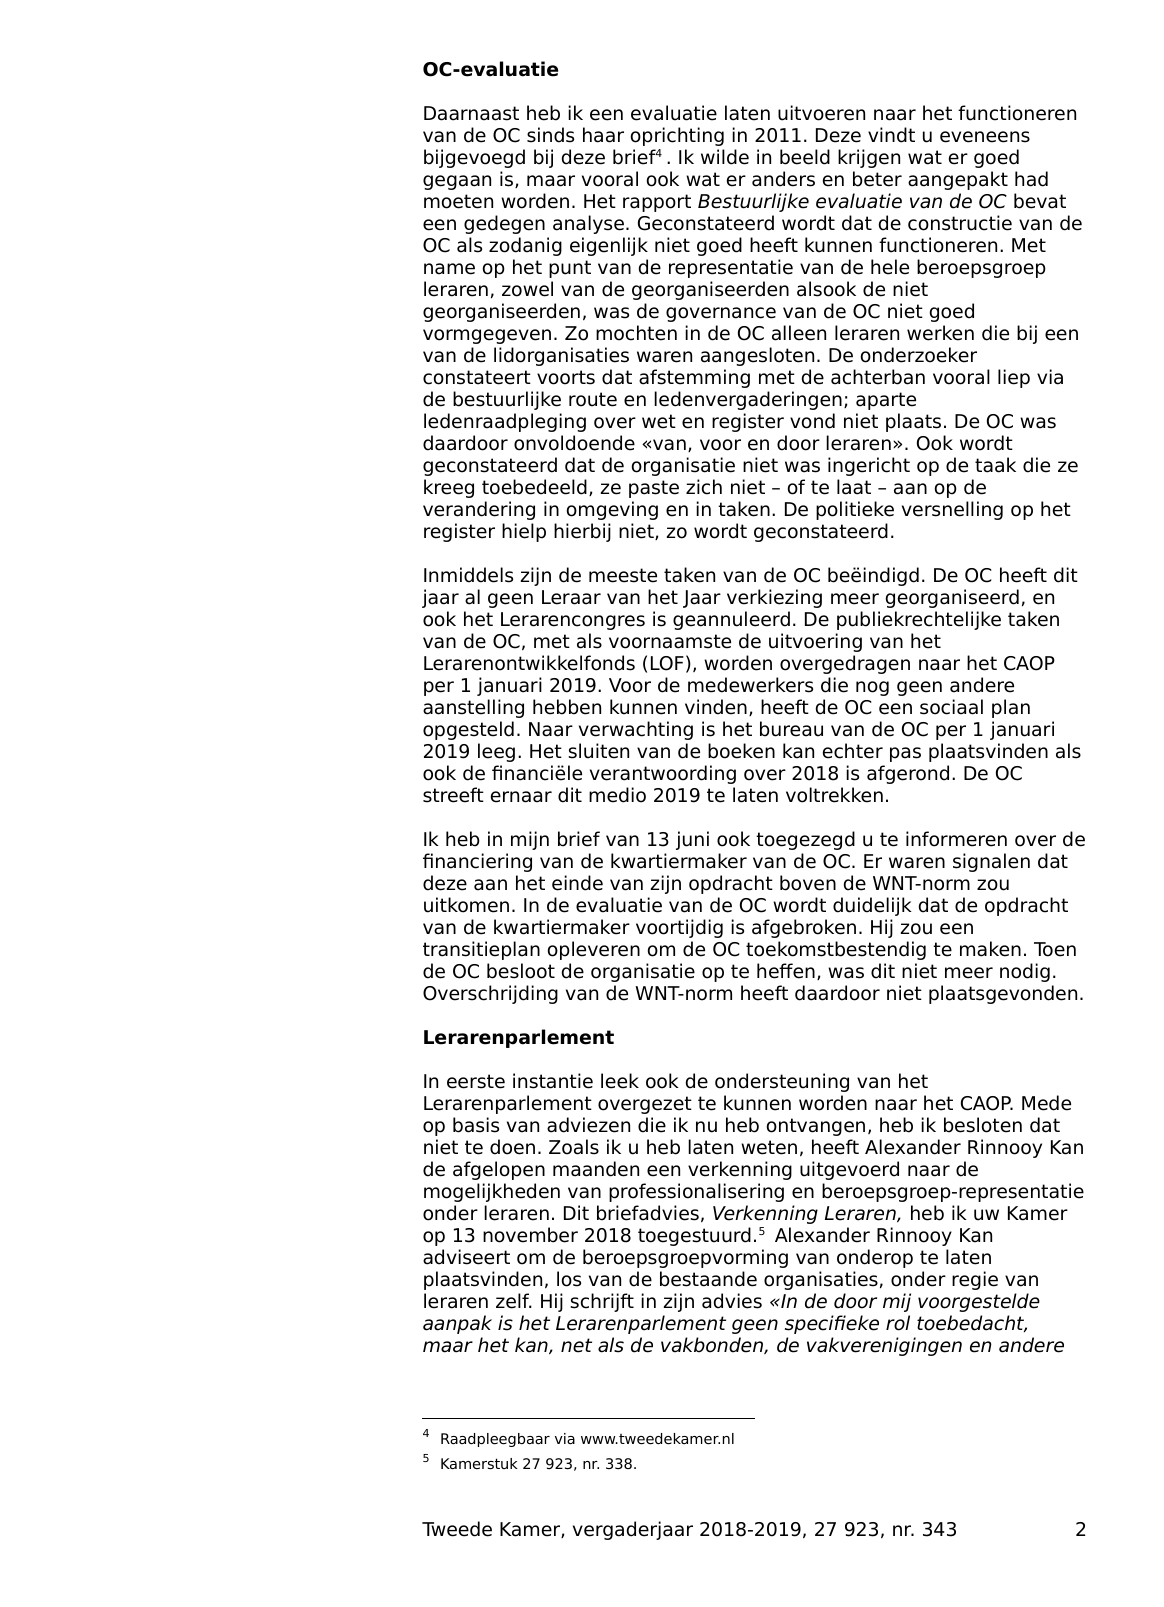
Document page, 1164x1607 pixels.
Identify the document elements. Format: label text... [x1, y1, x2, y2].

text Raadpleegbaar via www.tweedekamer.nl [422, 1427, 1087, 1449]
text Kamerstuk 27 923, nr. 338. [422, 1452, 1087, 1474]
subtitle Lerarenparlement [422, 1027, 1087, 1049]
text Ik heb in mijn brief van 13 juni ook toegezegd u te informeren over de financiering van de kwartiermaker van de OC. Er waren signalen dat deze aan het einde van zijn opdracht boven de WNT-norm zou uitkomen. In de evaluatie van de OC wordt duidelijk dat de opdracht van de kwartiermaker voortijdig is afgebroken. Hij zou een transitieplan opleveren om de OC toekomstbestendig te maken. Toen de OC besloot de organisatie op te heffen, was dit niet meer nodig. Overschrijding van de WNT-norm heeft daardoor niet plaatsgevonden. [422, 829, 1087, 1005]
text Inmiddels zijn de meeste taken van de OC beëindigd. De OC heeft dit jaar al geen Leraar van het Jaar verkiezing meer georganiseerd, en ook het Lerarencongres is geannuleerd. De publiekrechtelijke taken van de OC, met als voornaamste de uitvoering van het Lerarenontwikkelfonds (LOF), worden overgedragen naar het CAOP per 1 januari 2019. Voor de medewerkers die nog geen andere aanstelling hebben kunnen vinden, heeft de OC een sociaal plan opgesteld. Naar verwachting is het bureau van de OC per 1 januari 2019 leeg. Het sluiten van de boeken kan echter pas plaatsvinden als ook de financiële verantwoording over 2018 is afgerond. De OC streeft ernaar dit medio 2019 te laten voltrekken. [422, 565, 1087, 807]
subtitle OC-evaluatie [422, 59, 1087, 81]
text In eerste instantie leek ook de ondersteuning van het Lerarenparlement overgezet te kunnen worden naar het CAOP. Mede op basis van adviezen die ik nu heb ontvangen, heb ik besloten dat niet te doen. Zoals ik u heb laten weten, heeft Alexander Rinnooy Kan de afgelopen maanden een verkenning uitgevoerd naar de mogelijkheden van professionalisering en beroepsgroep-representatie onder leraren. Dit briefadvies, Verkenning Leraren, heb ik uw Kamer op 13 november 2018 toegestuurd. Alexander Rinnooy Kan adviseert om de beroepsgroepvorming van onderop te laten plaatsvinden, los van de bestaande organisaties, onder regie van leraren zelf. Hij schrijft in zijn advies «In de door mij voorgestelde aanpak is het Lerarenparlement geen specifieke rol toebedacht, maar het kan, net als de vakbonden, de vakverenigingen en andere [422, 1071, 1087, 1357]
text Daarnaast heb ik een evaluatie laten uitvoeren naar het functioneren van de OC sinds haar oprichting in 2011. Deze vindt u eveneens bijgevoegd bij deze brief. Ik wilde in beeld krijgen wat er goed gegaan is, maar vooral ook wat er anders en beter aangepakt had moeten worden. Het rapport Bestuurlijke evaluatie van de OC bevat een gedegen analyse. Geconstateerd wordt dat de constructie van de OC als zodanig eigenlijk niet goed heeft kunnen functioneren. Met name op het punt van de representatie van de hele beroepsgroep leraren, zowel van de georganiseerden alsook de niet georganiseerden, was de governance van de OC niet goed vormgegeven. Zo mochten in de OC alleen leraren werken die bij een van de lidorganisaties waren aangesloten. De onderzoeker constateert voorts dat afstemming met de achterban vooral liep via de bestuurlijke route en ledenvergaderingen; aparte ledenraadpleging over wet en register vond niet plaats. De OC was daardoor onvoldoende «van, voor en door leraren». Ook wordt geconstateerd dat de organisatie niet was ingericht op de taak die ze kreeg toebedeeld, ze paste zich niet – of te laat – aan op de verandering in omgeving en in taken. De politieke versnelling op het register hielp hierbij niet, zo wordt geconstateerd. [422, 103, 1087, 543]
